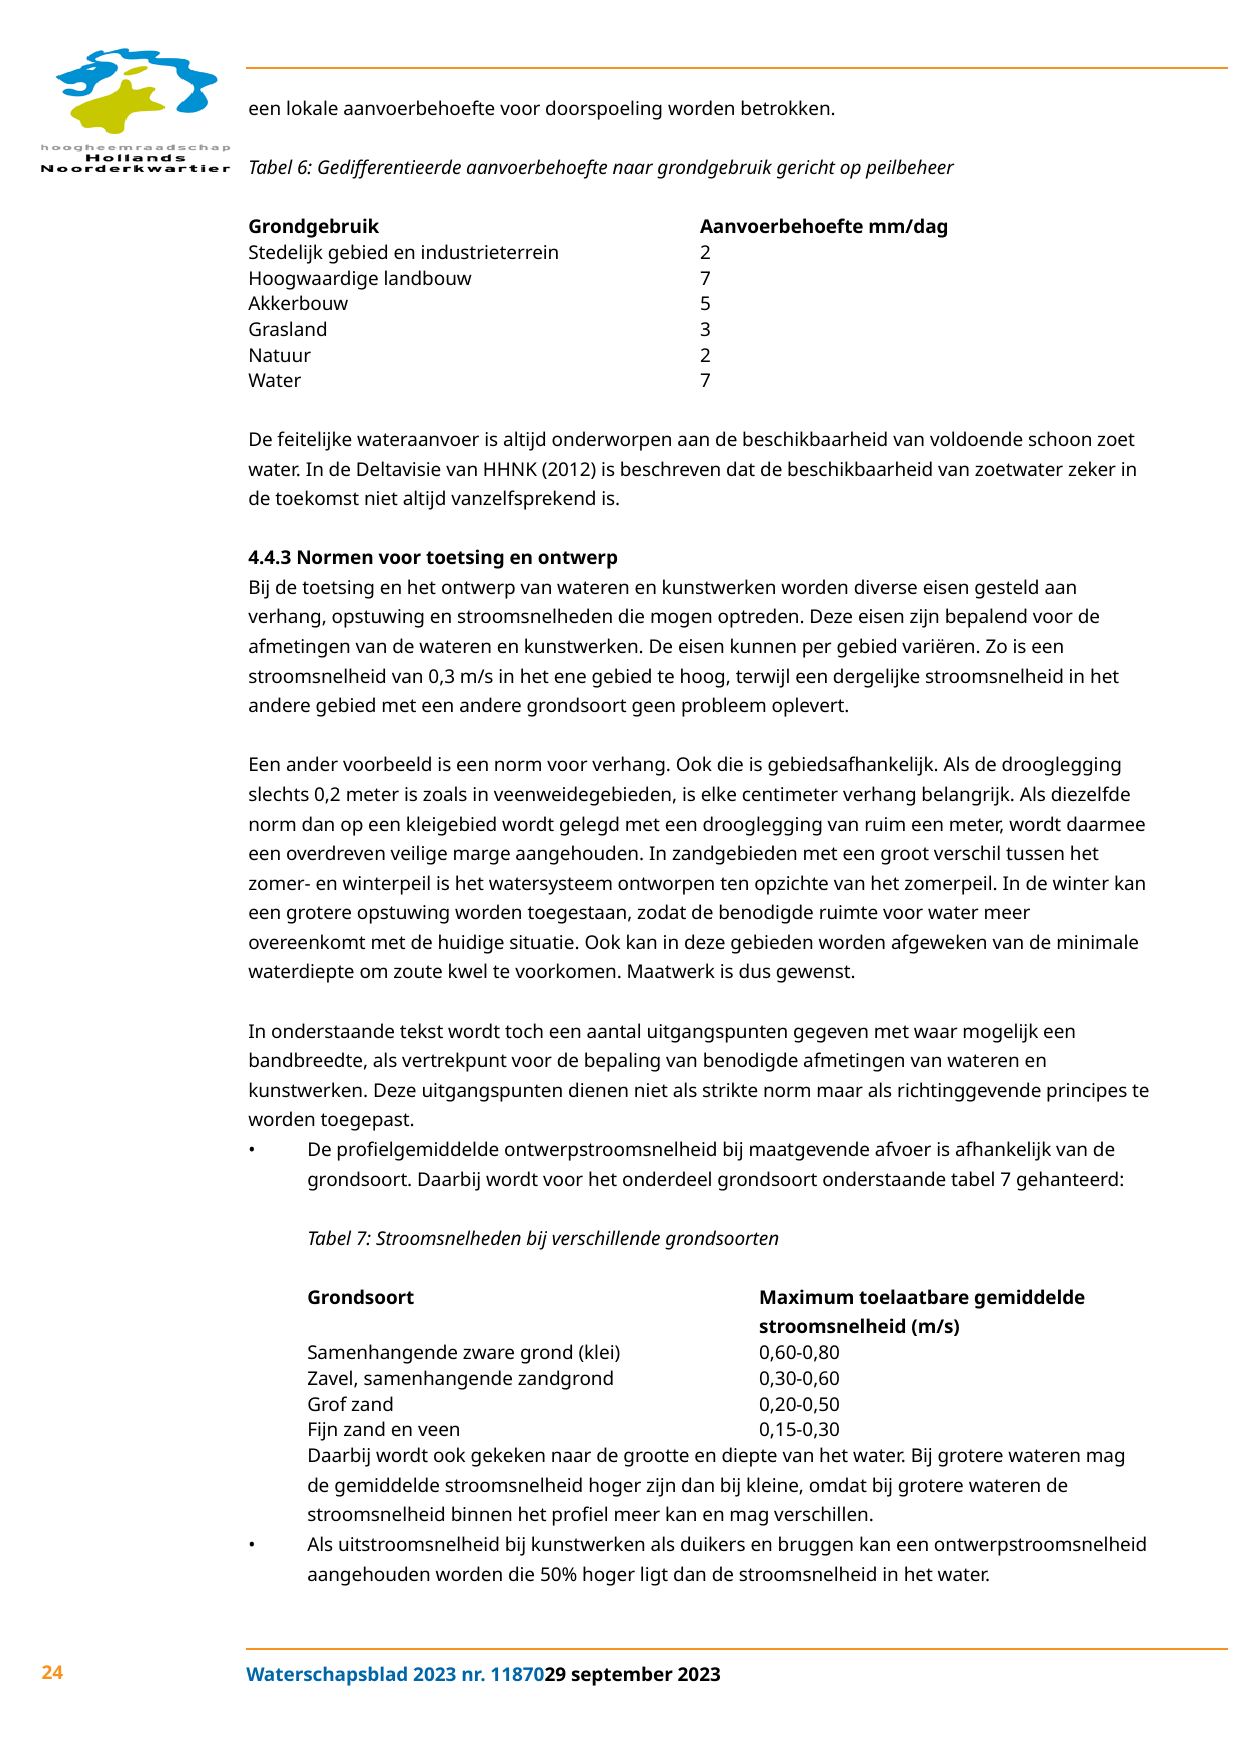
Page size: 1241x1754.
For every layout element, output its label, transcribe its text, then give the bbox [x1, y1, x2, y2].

table_cell 0,20-0,50 [759, 1391, 1211, 1417]
table_cell 7 [700, 368, 1152, 393]
table_cell 5 [700, 290, 1152, 316]
text Een ander voorbeeld is een norm voor verhang. Ook die is gebiedsafhankelijk. Als de drooglegging slechts 0,2 meter is zoals in veenweidegebieden, is elke centimeter verhang belangrijk. Als diezelfde norm dan op een kleigebied wordt gelegd met een drooglegging van ruim een meter, wordt daarmee een overdreven veilige marge aangehouden. In zandgebieden met een groot verschil tussen het zomer- en winterpeil is het watersysteem ontworpen ten opzichte van het zomerpeil. In de winter kan een grotere opstuwing worden toegestaan, zodat de benodigde ruimte voor water meer overeenkomt met de huidige situatie. Ook kan in deze gebieden worden afgeweken van de minimale waterdiepte om zoute kwel te voorkomen. Maatwerk is dus gewenst. [248, 752, 1152, 984]
text Bij de toetsing en het ontwerp van wateren en kunstwerken worden diverse eisen gesteld aan verhang, opstuwing en stroomsnelheden die mogen optreden. Deze eisen zijn bepalend voor de afmetingen van de wateren en kunstwerken. De eisen kunnen per gebied variëren. Zo is een stroomsnelheid van 0,3 m/s in het ene gebied te hoog, terwijl een dergelijke stroomsnelheid in het andere gebied met een andere grondsoort geen probleem oplevert. [248, 574, 1152, 718]
table_cell Stedelijk gebied en industrieterrein [248, 239, 700, 265]
table_cell Water [248, 368, 700, 393]
table_header Grondgebruik [248, 213, 700, 239]
text In onderstaande tekst wordt toch een aantal uitgangspunten gegeven met waar mogelijk een bandbreedte, als vertrekpunt voor de bepaling van benodigde afmetingen van wateren en kunstwerken. Deze uitgangspunten dienen niet als strikte norm maar als richtinggevende principes te worden toegepast. [248, 1018, 1152, 1132]
table_cell 2 [700, 239, 1152, 265]
table_cell Fijn zand en veen [307, 1417, 759, 1442]
text De feitelijke wateraanvoer is altijd onderworpen aan de beschikbaarheid van voldoende schoon zoet water. In de Deltavisie van HHNK (2012) is beschreven dat de beschikbaarheid van zoetwater zeker in de toekomst niet altijd vanzelfsprekend is. [248, 426, 1152, 511]
table_cell Grof zand [307, 1391, 759, 1417]
table_cell Grasland [248, 316, 700, 342]
list Daarbij wordt ook gekeken naar de grootte en diepte van het water. Bij grotere wateren mag de gemiddelde stroomsnelheid hoger zijn dan bij kleine, omdat bij grotere wateren de stroomsnelheid binnen het profiel meer kan en mag verschillen. [248, 1442, 1152, 1527]
text 4.4.3 Normen voor toetsing en ontwerp [248, 544, 1152, 570]
picture [41, 47, 231, 172]
table_cell 2 [700, 342, 1152, 368]
table_cell 0,30-0,60 [759, 1365, 1211, 1391]
text Tabel 6: Gedifferentieerde aanvoerbehoefte naar grondgebruik gericht op peilbeheer [248, 154, 1152, 180]
list Tabel 7: Stroomsnelheden bij verschillende grondsoorten [248, 1225, 1152, 1251]
table_cell 7 [700, 265, 1152, 290]
table_cell Natuur [248, 342, 700, 368]
list De profielgemiddelde ontwerpstroomsnelheid bij maatgevende afvoer is afhankelijk van de grondsoort. Daarbij wordt voor het onderdeel grondsoort onderstaande tabel 7 gehanteerd: [248, 1136, 1152, 1191]
text een lokale aanvoerbehoefte voor doorspoeling worden betrokken. [248, 95, 1152, 121]
table_cell 0,15-0,30 [759, 1417, 1211, 1442]
table_cell Samenhangende zware grond (klei) [307, 1340, 759, 1365]
list Als uitstroomsnelheid bij kunstwerken als duikers en bruggen kan een ontwerpstroomsnelheid aangehouden worden die 50% hoger ligt dan de stroomsnelheid in het water. [248, 1531, 1152, 1587]
table_header Aanvoerbehoefte mm/dag [700, 213, 1152, 239]
table_cell Zavel, samenhangende zandgrond [307, 1365, 759, 1391]
table_cell 0,60-0,80 [759, 1340, 1211, 1365]
table_header Grondsoort [307, 1284, 759, 1339]
table_cell 3 [700, 316, 1152, 342]
table_cell Hoogwaardige landbouw [248, 265, 700, 290]
table_cell Akkerbouw [248, 290, 700, 316]
table_header Maximum toelaatbare gemiddelde stroomsnelheid (m/s) [759, 1284, 1211, 1339]
